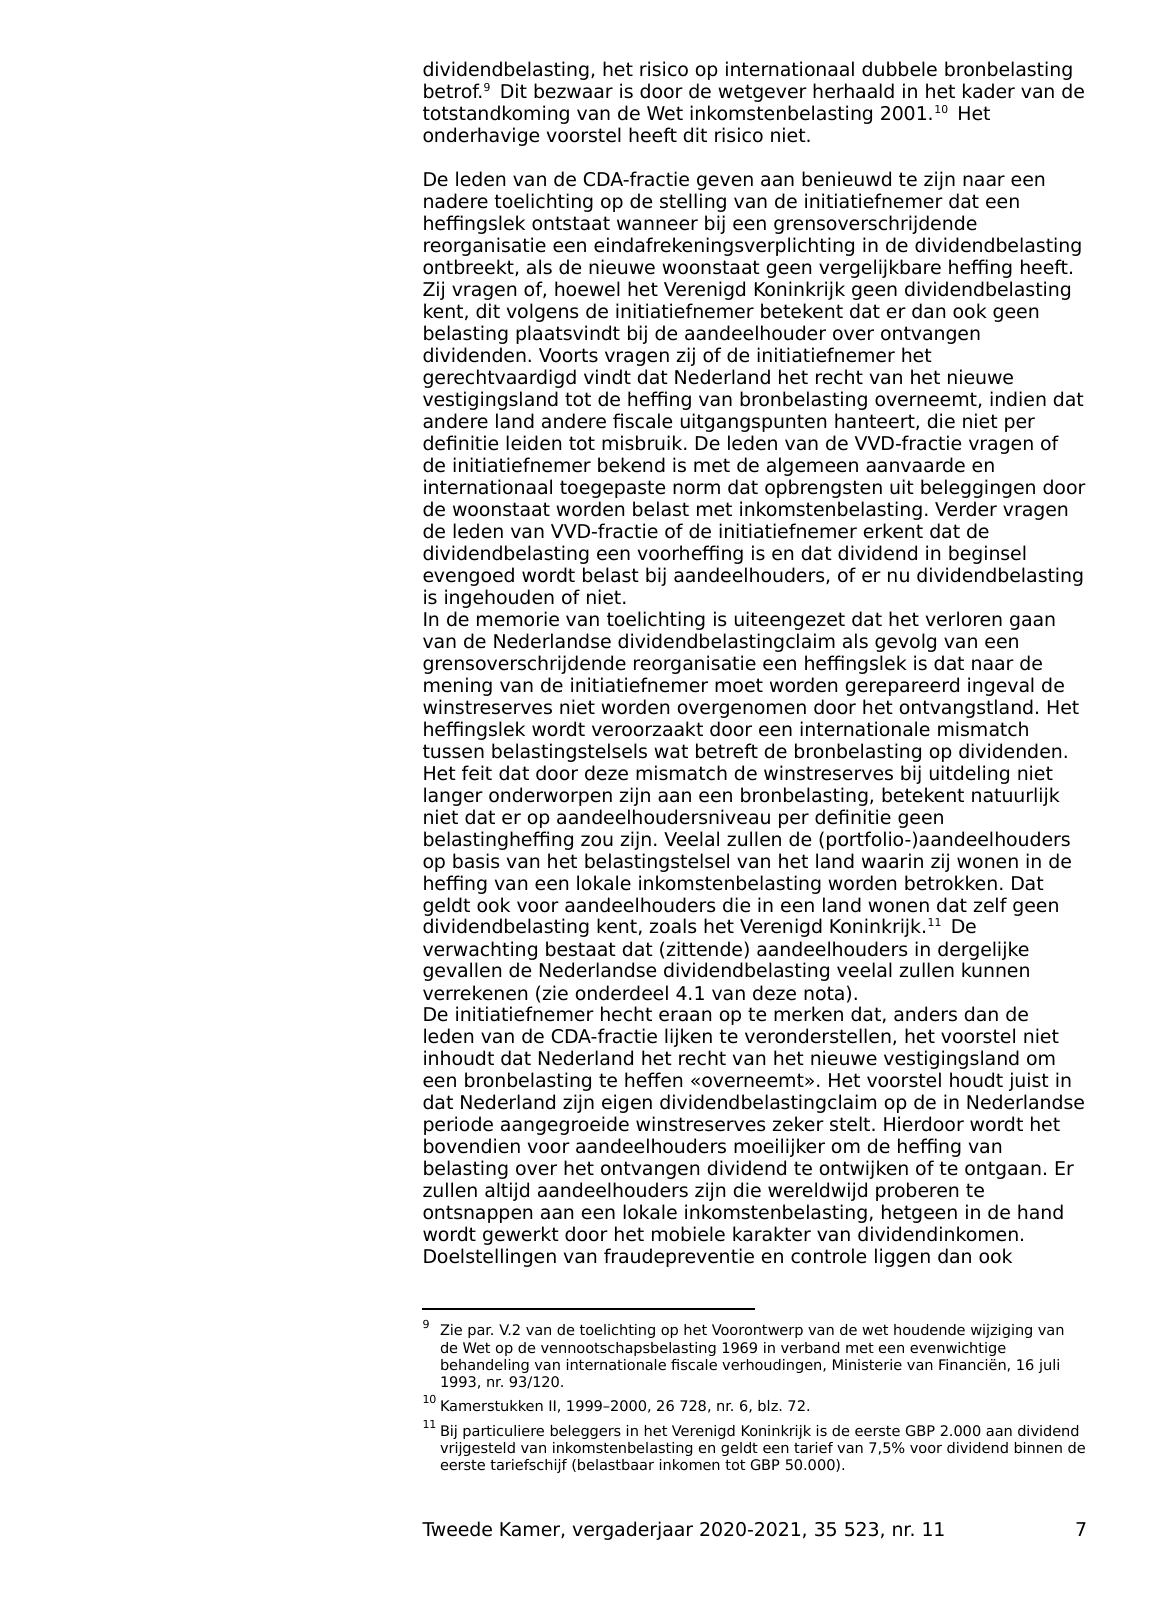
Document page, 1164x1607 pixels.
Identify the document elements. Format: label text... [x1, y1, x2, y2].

text Zie par. V.2 van de toelichting op het Voorontwerp van de wet houdende wijziging van de Wet op de vennootschapsbelasting 1969 in verband met een evenwichtige behandeling van internationale fiscale verhoudingen, Ministerie van Financiën, 16 juli 1993, nr. 93/120. [422, 1318, 1087, 1391]
text De initiatiefnemer hecht eraan op te merken dat, anders dan de leden van de CDA-fractie lijken te veronderstellen, het voorstel niet inhoudt dat Nederland het recht van het nieuwe vestigingsland om een bronbelasting te heffen «overneemt». Het voorstel houdt juist in dat Nederland zijn eigen dividendbelastingclaim op de in Nederlandse periode aangegroeide winstreserves zeker stelt. Hierdoor wordt het bovendien voor aandeelhouders moeilijker om de heffing van belasting over het ontvangen dividend te ontwijken of te ontgaan. Er zullen altijd aandeelhouders zijn die wereldwijd proberen te ontsnappen aan een lokale inkomstenbelasting, hetgeen in de hand wordt gewerkt door het mobiele karakter van dividendinkomen. Doelstellingen van fraudepreventie en controle liggen dan ook [422, 1004, 1087, 1268]
text In de memorie van toelichting is uiteengezet dat het verloren gaan van de Nederlandse dividendbelastingclaim als gevolg van een grensoverschrijdende reorganisatie een heffingslek is dat naar de mening van de initiatiefnemer moet worden gerepareerd ingeval de winstreserves niet worden overgenomen door het ontvangstland. Het heffingslek wordt veroorzaakt door een internationale mismatch tussen belastingstelsels wat betreft de bronbelasting op dividenden. Het feit dat door deze mismatch de winstreserves bij uitdeling niet langer onderworpen zijn aan een bronbelasting, betekent natuurlijk niet dat er op aandeelhoudersniveau per definitie geen belastingheffing zou zijn. Veelal zullen de (portfolio-)aandeelhouders op basis van het belastingstelsel van het land waarin zij wonen in de heffing van een lokale inkomstenbelasting worden betrokken. Dat geldt ook voor aandeelhouders die in een land wonen dat zelf geen dividendbelasting kent, zoals het Verenigd Koninkrijk. De verwachting bestaat dat (zittende) aandeelhouders in dergelijke gevallen de Nederlandse dividendbelasting veelal zullen kunnen verrekenen (zie onderdeel 4.1 van deze nota). [422, 609, 1087, 1004]
text dividendbelasting, het risico op internationaal dubbele bronbelasting betrof. Dit bezwaar is door de wetgever herhaald in het kader van de totstandkoming van de Wet inkomstenbelasting 2001. Het onderhavige voorstel heeft dit risico niet. [422, 59, 1087, 147]
text Bij particuliere beleggers in het Verenigd Koninkrijk is de eerste GBP 2.000 aan dividend vrijgesteld van inkomstenbelasting en geldt een tarief van 7,5% voor dividend binnen de eerste tariefschijf (belastbaar inkomen tot GBP 50.000). [422, 1418, 1087, 1474]
text De leden van de CDA-fractie geven aan benieuwd te zijn naar een nadere toelichting op de stelling van de initiatiefnemer dat een heffingslek ontstaat wanneer bij een grensoverschrijdende reorganisatie een eindafrekeningsverplichting in de dividendbelasting ontbreekt, als de nieuwe woonstaat geen vergelijkbare heffing heeft. Zij vragen of, hoewel het Verenigd Koninkrijk geen dividendbelasting kent, dit volgens de initiatiefnemer betekent dat er dan ook geen belasting plaatsvindt bij de aandeelhouder over ontvangen dividenden. Voorts vragen zij of de initiatiefnemer het gerechtvaardigd vindt dat Nederland het recht van het nieuwe vestigingsland tot de heffing van bronbelasting overneemt, indien dat andere land andere fiscale uitgangspunten hanteert, die niet per definitie leiden tot misbruik. De leden van de VVD-fractie vragen of de initiatiefnemer bekend is met de algemeen aanvaarde en internationaal toegepaste norm dat opbrengsten uit beleggingen door de woonstaat worden belast met inkomstenbelasting. Verder vragen de leden van VVD-fractie of de initiatiefnemer erkent dat de dividendbelasting een voorheffing is en dat dividend in beginsel evengoed wordt belast bij aandeelhouders, of er nu dividendbelasting is ingehouden of niet. [422, 169, 1087, 609]
text Kamerstukken II, 1999–2000, 26 728, nr. 6, blz. 72. [422, 1393, 1087, 1416]
